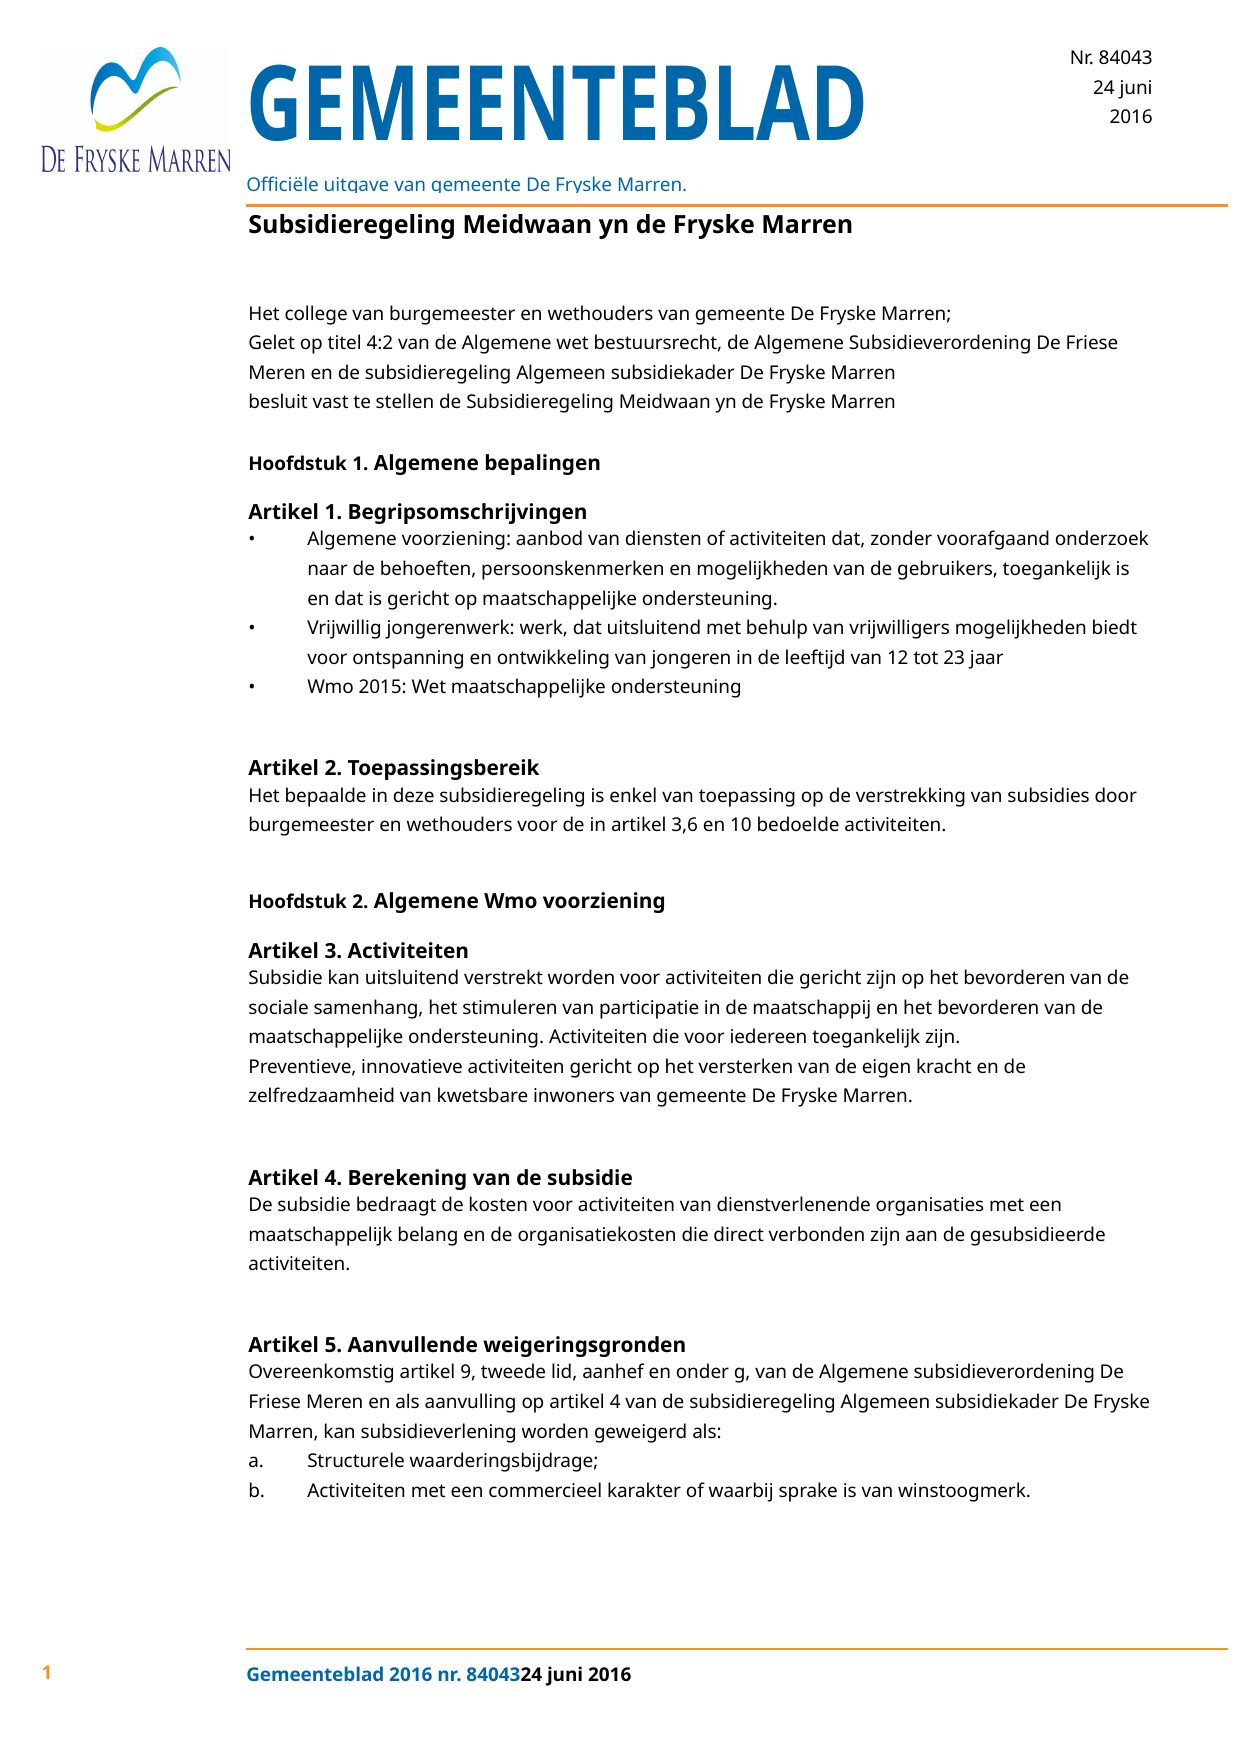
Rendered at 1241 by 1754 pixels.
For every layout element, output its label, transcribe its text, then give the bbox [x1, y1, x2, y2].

text Subsidieregeling Meidwaan yn de Fryske Marren [248, 207, 1152, 241]
list Algemene voorziening: aanbod van diensten of activiteiten dat, zonder voorafgaand onderzoek naar de behoeften, persoonskenmerken en mogelijkheden van de gebruikers, toegankelijk is en dat is gericht op maatschappelijke ondersteuning. [248, 526, 1152, 610]
text Artikel 3. Activiteiten [248, 936, 1152, 964]
picture [41, 47, 231, 172]
text Gelet op titel 4:2 van de Algemene wet bestuursrecht, de Algemene Subsidieverordening De Friese Meren en de subsidieregeling Algemeen subsidiekader De Fryske Marren [248, 329, 1152, 385]
text Het college van burgemeester en wethouders van gemeente De Fryske Marren; [248, 300, 1152, 326]
text besluit vast te stellen de Subsidieregeling Meidwaan yn de Fryske Marren [248, 389, 1152, 414]
text Artikel 4. Berekening van de subsidie [248, 1163, 1152, 1191]
text Artikel 2. Toepassingsbereik [248, 753, 1152, 782]
text Hoofdstuk 2. Algemene Wmo voorziening [248, 887, 1152, 915]
list Structurele waarderingsbijdrage; [248, 1447, 1152, 1473]
text Artikel 5. Aanvullende weigeringsgronden [248, 1330, 1152, 1359]
text Subsidie kan uitsluitend verstrekt worden voor activiteiten die gericht zijn op het bevorderen van de sociale samenhang, het stimuleren van participatie in de maatschappij en het bevorderen van de maatschappelijke ondersteuning. Activiteiten die voor iedereen toegankelijk zijn. [248, 964, 1152, 1049]
text Artikel 1. Begripsomschrijvingen [248, 497, 1152, 526]
text Het bepaalde in deze subsidieregeling is enkel van toepassing op de verstrekking van subsidies door burgemeester en wethouders voor de in artikel 3,6 en 10 bedoelde activiteiten. [248, 782, 1152, 837]
text Preventieve, innovatieve activiteiten gericht op het versterken van de eigen kracht en de zelfredzaamheid van kwetsbare inwoners van gemeente De Fryske Marren. [248, 1053, 1152, 1108]
text Overeenkomstig artikel 9, tweede lid, aanhef en onder g, van de Algemene subsidieverordening De Friese Meren en als aanvulling op artikel 4 van de subsidieregeling Algemeen subsidiekader De Fryske Marren, kan subsidieverlening worden geweigerd als: [248, 1359, 1152, 1444]
text De subsidie bedraagt de kosten voor activiteiten van dienstverlenende organisaties met een maatschappelijk belang en de organisatiekosten die direct verbonden zijn aan de gesubsidieerde activiteiten. [248, 1191, 1152, 1276]
list Wmo 2015: Wet maatschappelijke ondersteuning [248, 673, 1152, 699]
text Hoofdstuk 1. Algemene bepalingen [248, 448, 1152, 476]
list Vrijwillig jongerenwerk: werk, dat uitsluitend met behulp van vrijwilligers mogelijkheden biedt voor ontspanning en ontwikkeling van jongeren in de leeftijd van 12 tot 23 jaar [248, 614, 1152, 669]
list Activiteiten met een commercieel karakter of waarbij sprake is van winstoogmerk. [248, 1477, 1152, 1503]
